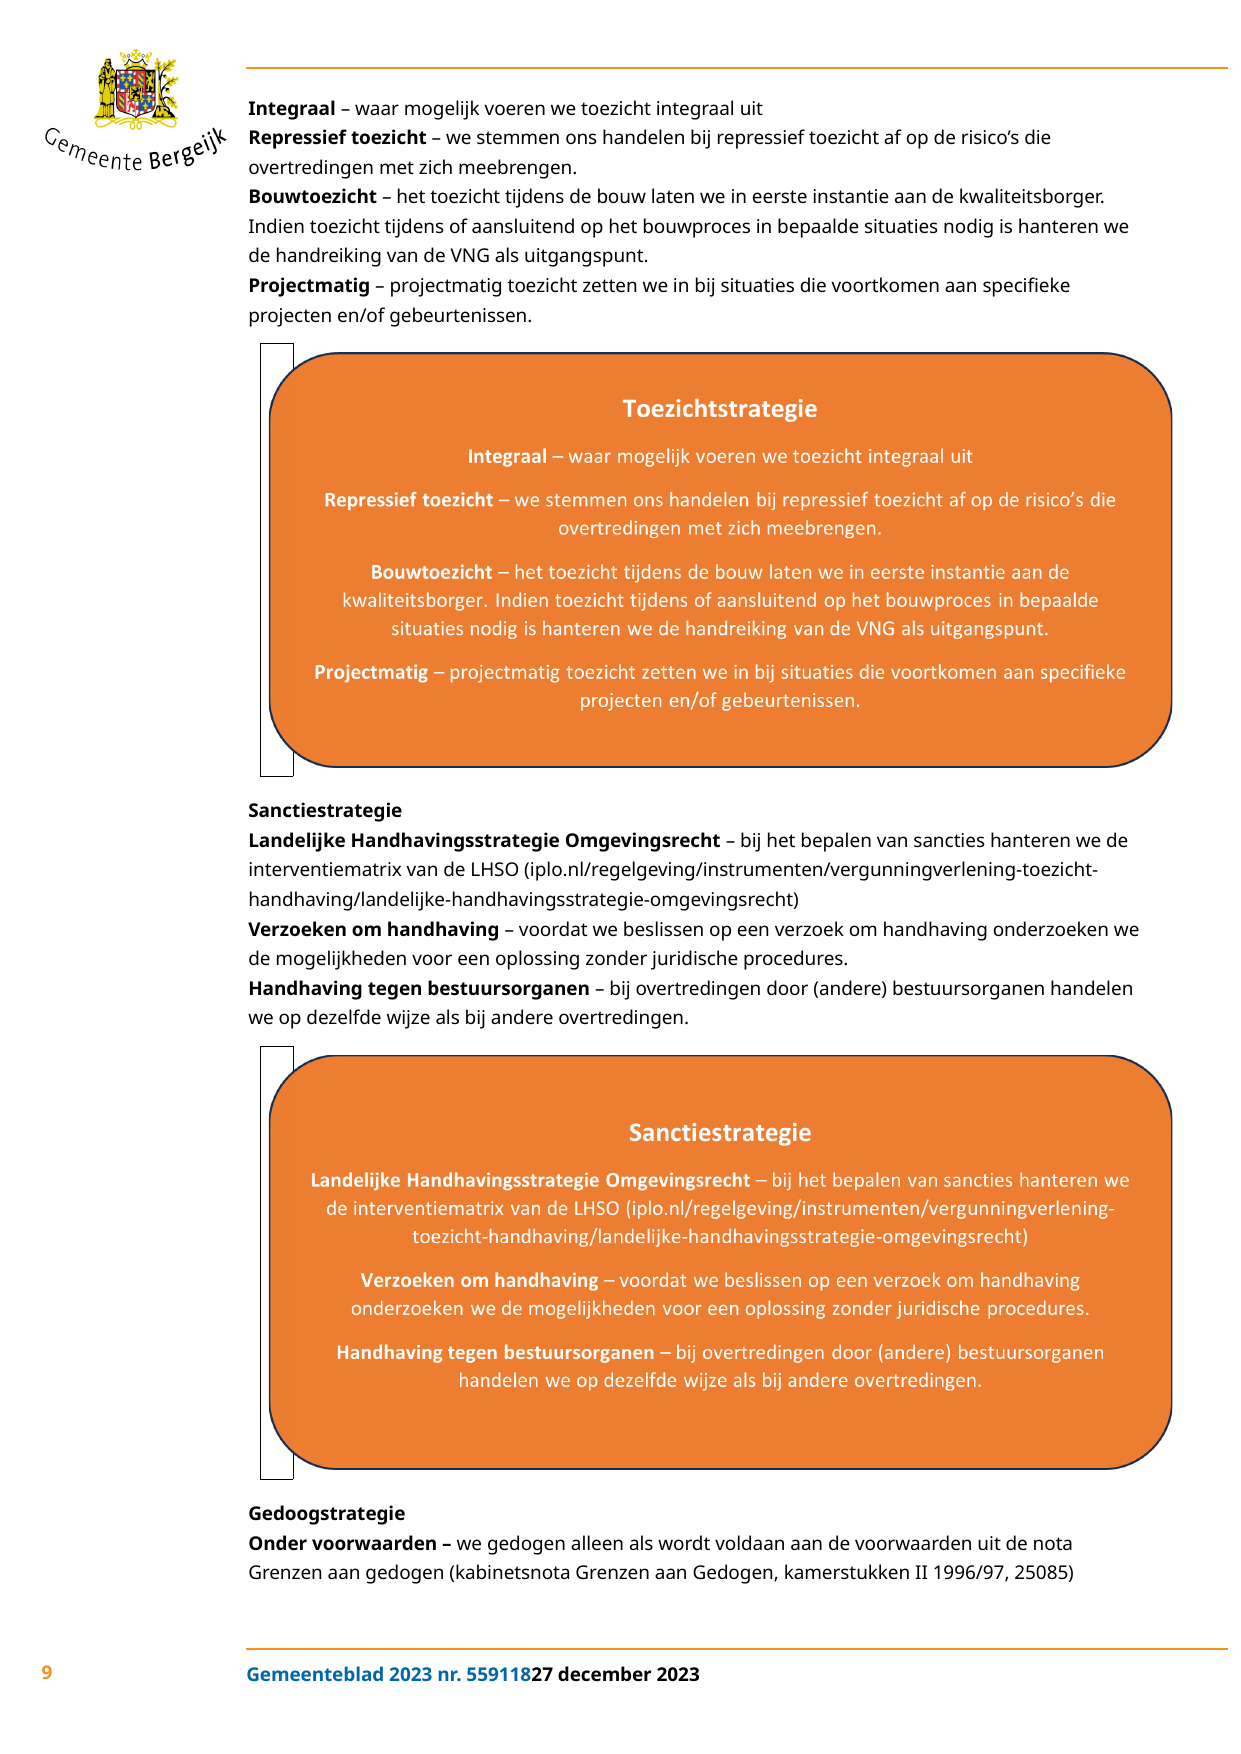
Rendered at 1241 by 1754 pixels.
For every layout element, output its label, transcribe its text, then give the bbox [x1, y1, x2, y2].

text Verzoeken om handhaving – voordat we beslissen op een verzoek om handhaving onderzoeken we de mogelijkheden voor een oplossing zonder juridische procedures. [248, 916, 1152, 971]
text Landelijke Handhavingsstrategie Omgevingsrecht – bij het bepalen van sancties hanteren we de interventiematrix van de LHSO (iplo.nl/regelgeving/instrumenten/vergunningverlening-toezicht-handhaving/landelijke-handhavingsstrategie-omgevingsrecht) [248, 827, 1152, 912]
text Gedoogstrategie [248, 1500, 1152, 1526]
text Bouwtoezicht – het toezicht tijdens de bouw laten we in eerste instantie aan de kwaliteitsborger. Indien toezicht tijdens of aansluitend op het bouwproces in bepaalde situaties nodig is hanteren we de handreiking van de VNG als uitgangspunt. [248, 183, 1152, 268]
picture [268, 1055, 1173, 1470]
picture [41, 47, 231, 172]
text Sanctiestrategie [248, 797, 1152, 823]
picture [268, 352, 1173, 768]
text Handhaving tegen bestuursorganen – bij overtredingen door (andere) bestuursorganen handelen we op dezelfde wijze als bij andere overtredingen. [248, 975, 1152, 1030]
text Repressief toezicht – we stemmen ons handelen bij repressief toezicht af op de risico’s die overtredingen met zich meebrengen. [248, 124, 1152, 180]
text Integraal – waar mogelijk voeren we toezicht integraal uit [248, 95, 1152, 121]
text Projectmatig – projectmatig toezicht zetten we in bij situaties die voortkomen aan specifieke projecten en/of gebeurtenissen. [248, 272, 1152, 328]
text Onder voorwaarden – we gedogen alleen als wordt voldaan aan de voorwaarden uit de nota Grenzen aan gedogen (kabinetsnota Grenzen aan Gedogen, kamerstukken II 1996/97, 25085) [248, 1530, 1152, 1585]
